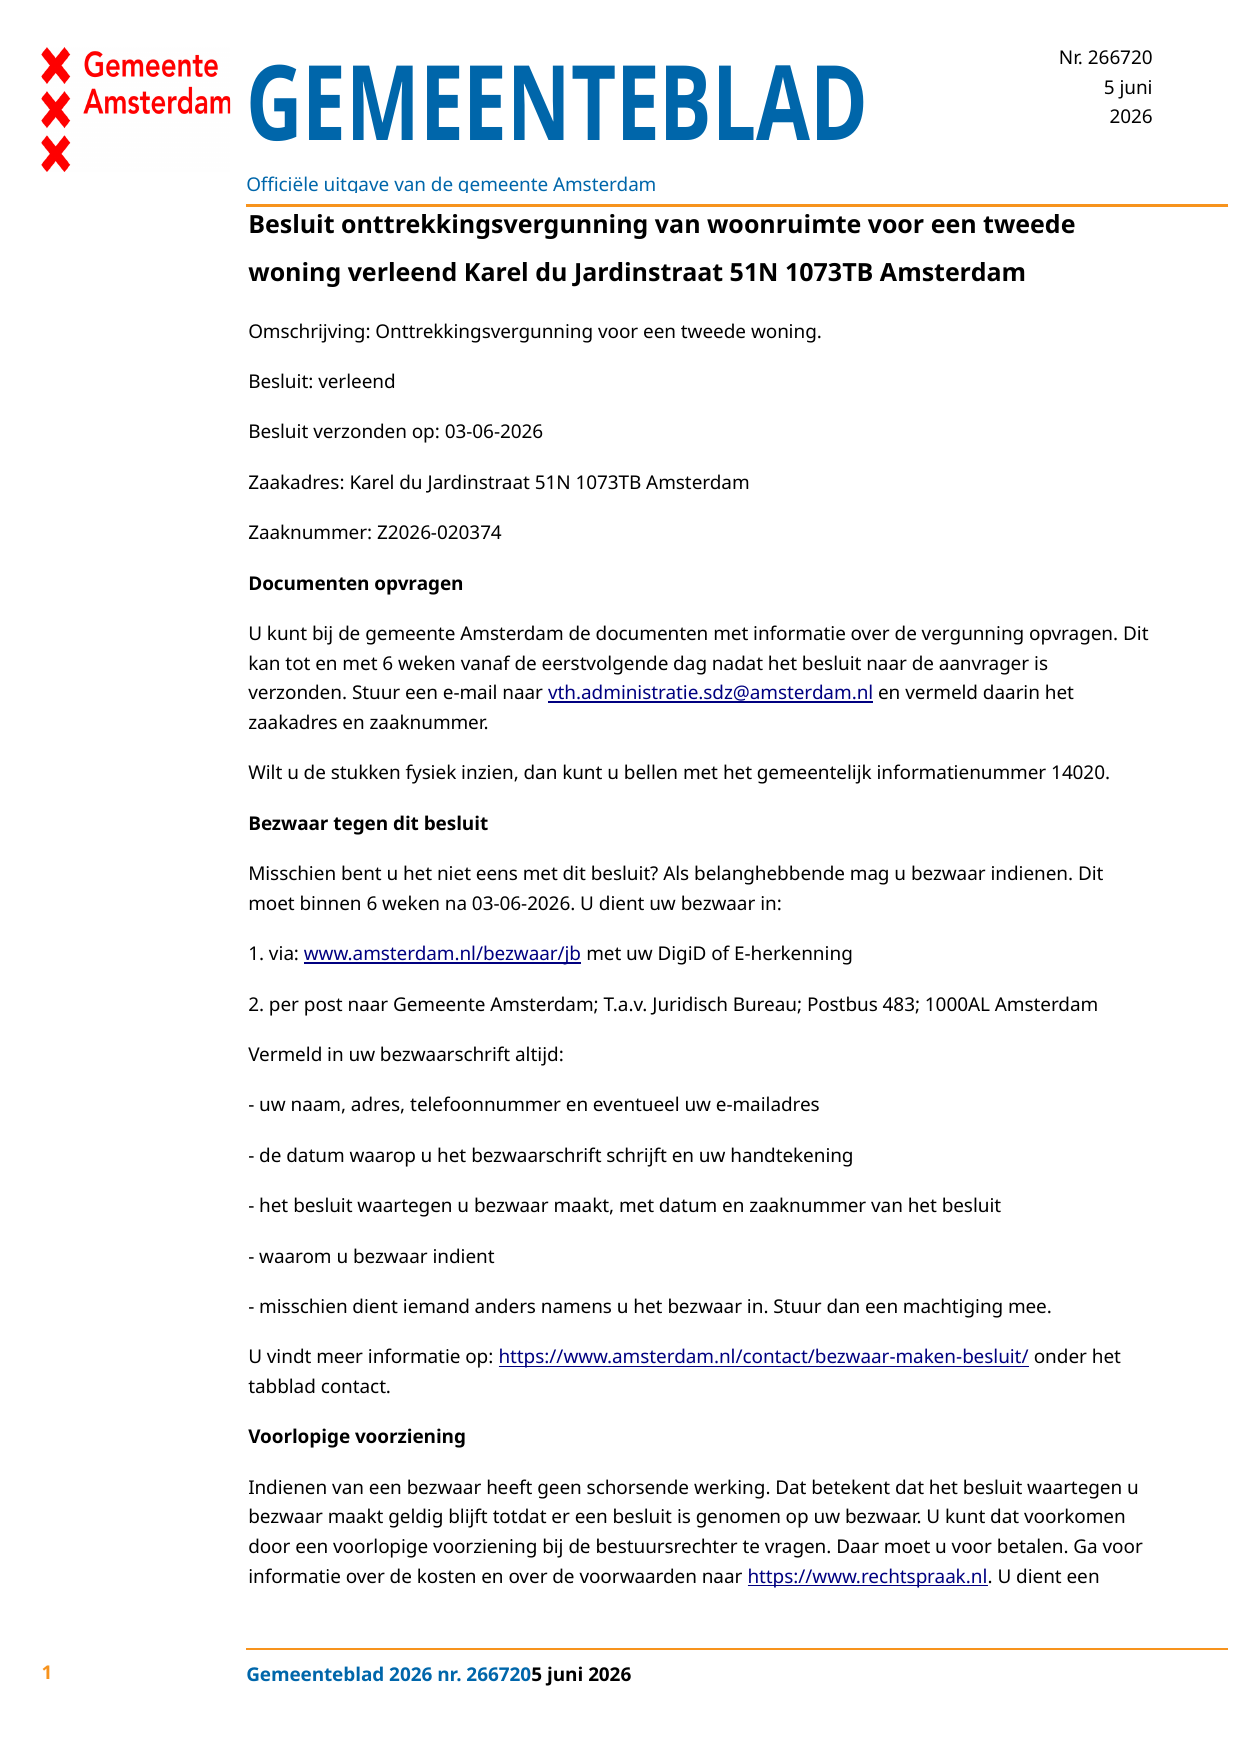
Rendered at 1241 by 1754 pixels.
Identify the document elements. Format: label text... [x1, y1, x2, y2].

text - misschien dient iemand anders namens u het bezwaar in. Stuur dan een machtiging mee. [248, 1293, 1152, 1319]
text U kunt bij de gemeente Amsterdam de documenten met informatie over de vergunning opvragen. Dit kan tot en met 6 weken vanaf de eerstvolgende dag nadat het besluit naar de aanvrager is verzonden. Stuur een e-mail naar vth.administratie.sdz@amsterdam.nl en vermeld daarin het zaakadres en zaaknummer. [248, 620, 1152, 735]
text Vermeld in uw bezwaarschrift altijd: [248, 1041, 1152, 1067]
text 2. per post naar Gemeente Amsterdam; T.a.v. Juridisch Bureau; Postbus 483; 1000AL Amsterdam [248, 991, 1152, 1017]
text - de datum waarop u het bezwaarschrift schrijft en uw handtekening [248, 1142, 1152, 1168]
text 1. via: www.amsterdam.nl/bezwaar/jb met uw DigiD of E-herkenning [248, 940, 1152, 966]
picture [41, 47, 231, 172]
text Bezwaar tegen dit besluit [248, 810, 1152, 836]
text Zaaknummer: Z2026-020374 [248, 519, 1152, 545]
text Omschrijving: Onttrekkingsvergunning voor een tweede woning. [248, 318, 1152, 344]
text Indienen van een bezwaar heeft geen schorsende werking. Dat betekent dat het besluit waartegen u bezwaar maakt geldig blijft totdat er een besluit is genomen op uw bezwaar. U kunt dat voorkomen door een voorlopige voorziening bij de bestuursrechter te vragen. Daar moet u voor betalen. Ga voor informatie over de kosten en over de voorwaarden naar https://www.rechtspraak.nl. U dient een [248, 1474, 1152, 1589]
text U vindt meer informatie op: https://www.amsterdam.nl/contact/bezwaar-maken-besluit/ onder het tabblad contact. [248, 1344, 1152, 1399]
text Voorlopige voorziening [248, 1424, 1152, 1449]
text - het besluit waartegen u bezwaar maakt, met datum en zaaknummer van het besluit [248, 1192, 1152, 1218]
text - uw naam, adres, telefoonnummer en eventueel uw e-mailadres [248, 1092, 1152, 1117]
text Besluit onttrekkingsvergunning van woonruimte voor een tweede woning verleend Karel du Jardinstraat 51N 1073TB Amsterdam [248, 207, 1152, 288]
text Wilt u de stukken fysiek inzien, dan kunt u bellen met het gemeentelijk informatienummer 14020. [248, 759, 1152, 785]
text Documenten opvragen [248, 570, 1152, 596]
text Misschien bent u het niet eens met dit besluit? Als belanghebbende mag u bezwaar indienen. Dit moet binnen 6 weken na 03-06-2026. U dient uw bezwaar in: [248, 860, 1152, 916]
text Zaakadres: Karel du Jardinstraat 51N 1073TB Amsterdam [248, 469, 1152, 495]
text - waarom u bezwaar indient [248, 1243, 1152, 1269]
text Besluit: verleend [248, 368, 1152, 394]
text Besluit verzonden op: 03-06-2026 [248, 419, 1152, 444]
